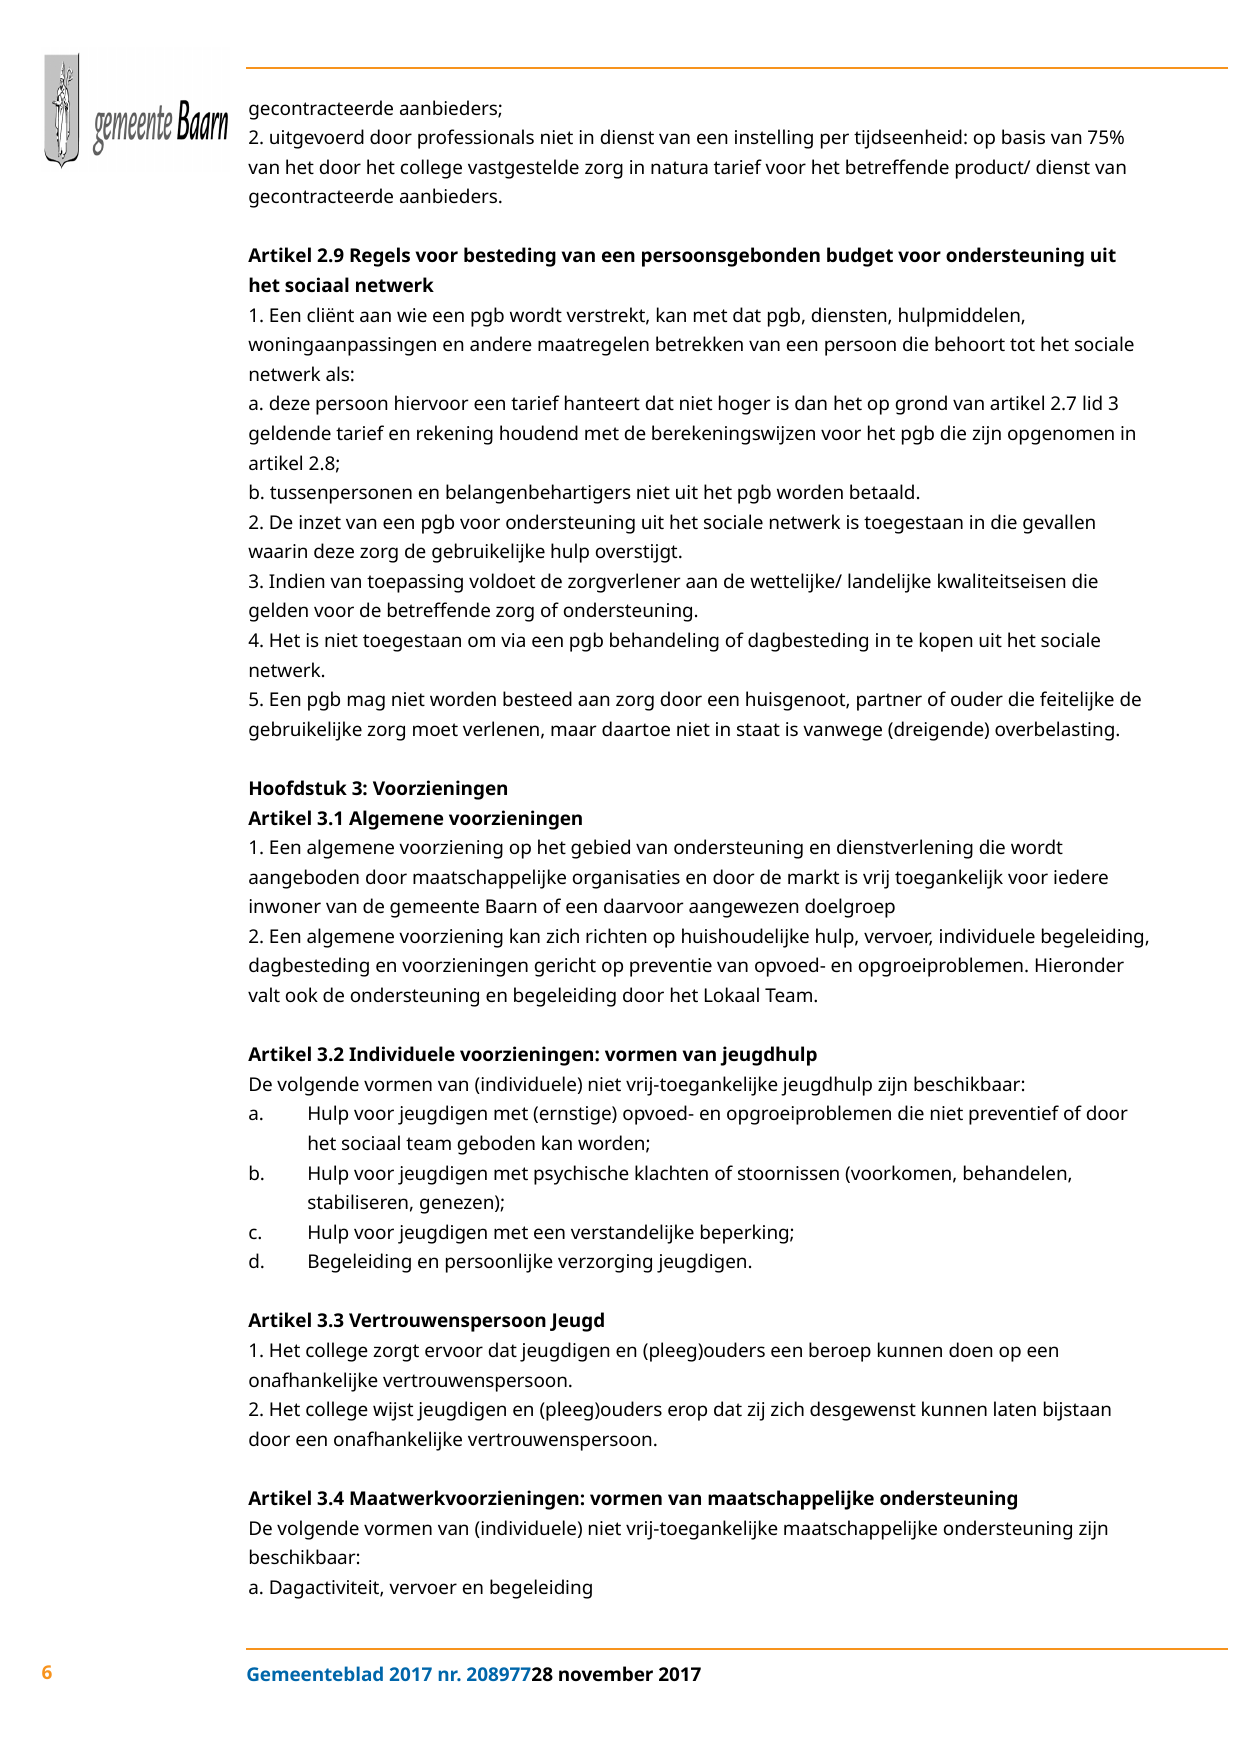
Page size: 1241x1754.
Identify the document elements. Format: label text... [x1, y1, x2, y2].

text Artikel 3.1 Algemene voorzieningen [248, 805, 1152, 831]
text a. Dagactiviteit, vervoer en begeleiding [248, 1574, 1152, 1600]
text Artikel 3.4 Maatwerkvoorzieningen: vormen van maatschappelijke ondersteuning [248, 1485, 1152, 1511]
list Begeleiding en persoonlijke verzorging jeugdigen. [248, 1248, 1152, 1274]
text Hoofdstuk 3: Voorzieningen [248, 775, 1152, 801]
text De volgende vormen van (individuele) niet vrij-toegankelijke maatschappelijke ondersteuning zijn beschikbaar: [248, 1515, 1152, 1570]
text 2. Een algemene voorziening kan zich richten op huishoudelijke hulp, vervoer, individuele begeleiding, dagbesteding en voorzieningen gericht op preventie van opvoed- en opgroeiproblemen. Hieronder valt ook de ondersteuning en begeleiding door het Lokaal Team. [248, 923, 1152, 1008]
text 1. Het college zorgt ervoor dat jeugdigen en (pleeg)ouders een beroep kunnen doen op een onafhankelijke vertrouwenspersoon. [248, 1337, 1152, 1393]
list Hulp voor jeugdigen met psychische klachten of stoornissen (voorkomen, behandelen, stabiliseren, genezen); [248, 1160, 1152, 1215]
list Hulp voor jeugdigen met (ernstige) opvoed- en opgroeiproblemen die niet preventief of door het sociaal team geboden kan worden; [248, 1101, 1152, 1156]
text Artikel 3.2 Individuele voorzieningen: vormen van jeugdhulp [248, 1041, 1152, 1067]
text 5. Een pgb mag niet worden besteed aan zorg door een huisgenoot, partner of ouder die feitelijke de gebruikelijke zorg moet verlenen, maar daartoe niet in staat is vanwege (dreigende) overbelasting. [248, 686, 1152, 742]
text gecontracteerde aanbieders; [248, 95, 1152, 121]
text Artikel 2.9 Regels voor besteding van een persoonsgebonden budget voor ondersteuning uit het sociaal netwerk [248, 243, 1152, 298]
text 2. Het college wijst jeugdigen en (pleeg)ouders erop dat zij zich desgewenst kunnen laten bijstaan door een onafhankelijke vertrouwenspersoon. [248, 1396, 1152, 1452]
picture [41, 47, 231, 172]
text 2. uitgevoerd door professionals niet in dienst van een instelling per tijdseenheid: op basis van 75% van het door het college vastgestelde zorg in natura tarief voor het betreffende product/ dienst van gecontracteerde aanbieders. [248, 124, 1152, 209]
text De volgende vormen van (individuele) niet vrij-toegankelijke jeugdhulp zijn beschikbaar: [248, 1071, 1152, 1097]
text 4. Het is niet toegestaan om via een pgb behandeling of dagbesteding in te kopen uit het sociale netwerk. [248, 627, 1152, 683]
list Hulp voor jeugdigen met een verstandelijke beperking; [248, 1219, 1152, 1245]
text 3. Indien van toepassing voldoet de zorgverlener aan de wettelijke/ landelijke kwaliteitseisen die gelden voor de betreffende zorg of ondersteuning. [248, 568, 1152, 623]
text 2. De inzet van een pgb voor ondersteuning uit het sociale netwerk is toegestaan in die gevallen waarin deze zorg de gebruikelijke hulp overstijgt. [248, 509, 1152, 564]
text 1. Een algemene voorziening op het gebied van ondersteuning en dienstverlening die wordt aangeboden door maatschappelijke organisaties en door de markt is vrij toegankelijk voor iedere inwoner van de gemeente Baarn of een daarvoor aangewezen doelgroep [248, 834, 1152, 919]
text Artikel 3.3 Vertrouwenspersoon Jeugd [248, 1308, 1152, 1333]
text b. tussenpersonen en belangenbehartigers niet uit het pgb worden betaald. [248, 479, 1152, 505]
text 1. Een cliënt aan wie een pgb wordt verstrekt, kan met dat pgb, diensten, hulpmiddelen, woningaanpassingen en andere maatregelen betrekken van een persoon die behoort tot het sociale netwerk als: [248, 302, 1152, 387]
text a. deze persoon hiervoor een tarief hanteert dat niet hoger is dan het op grond van artikel 2.7 lid 3 geldende tarief en rekening houdend met de berekeningswijzen voor het pgb die zijn opgenomen in artikel 2.8; [248, 391, 1152, 476]
